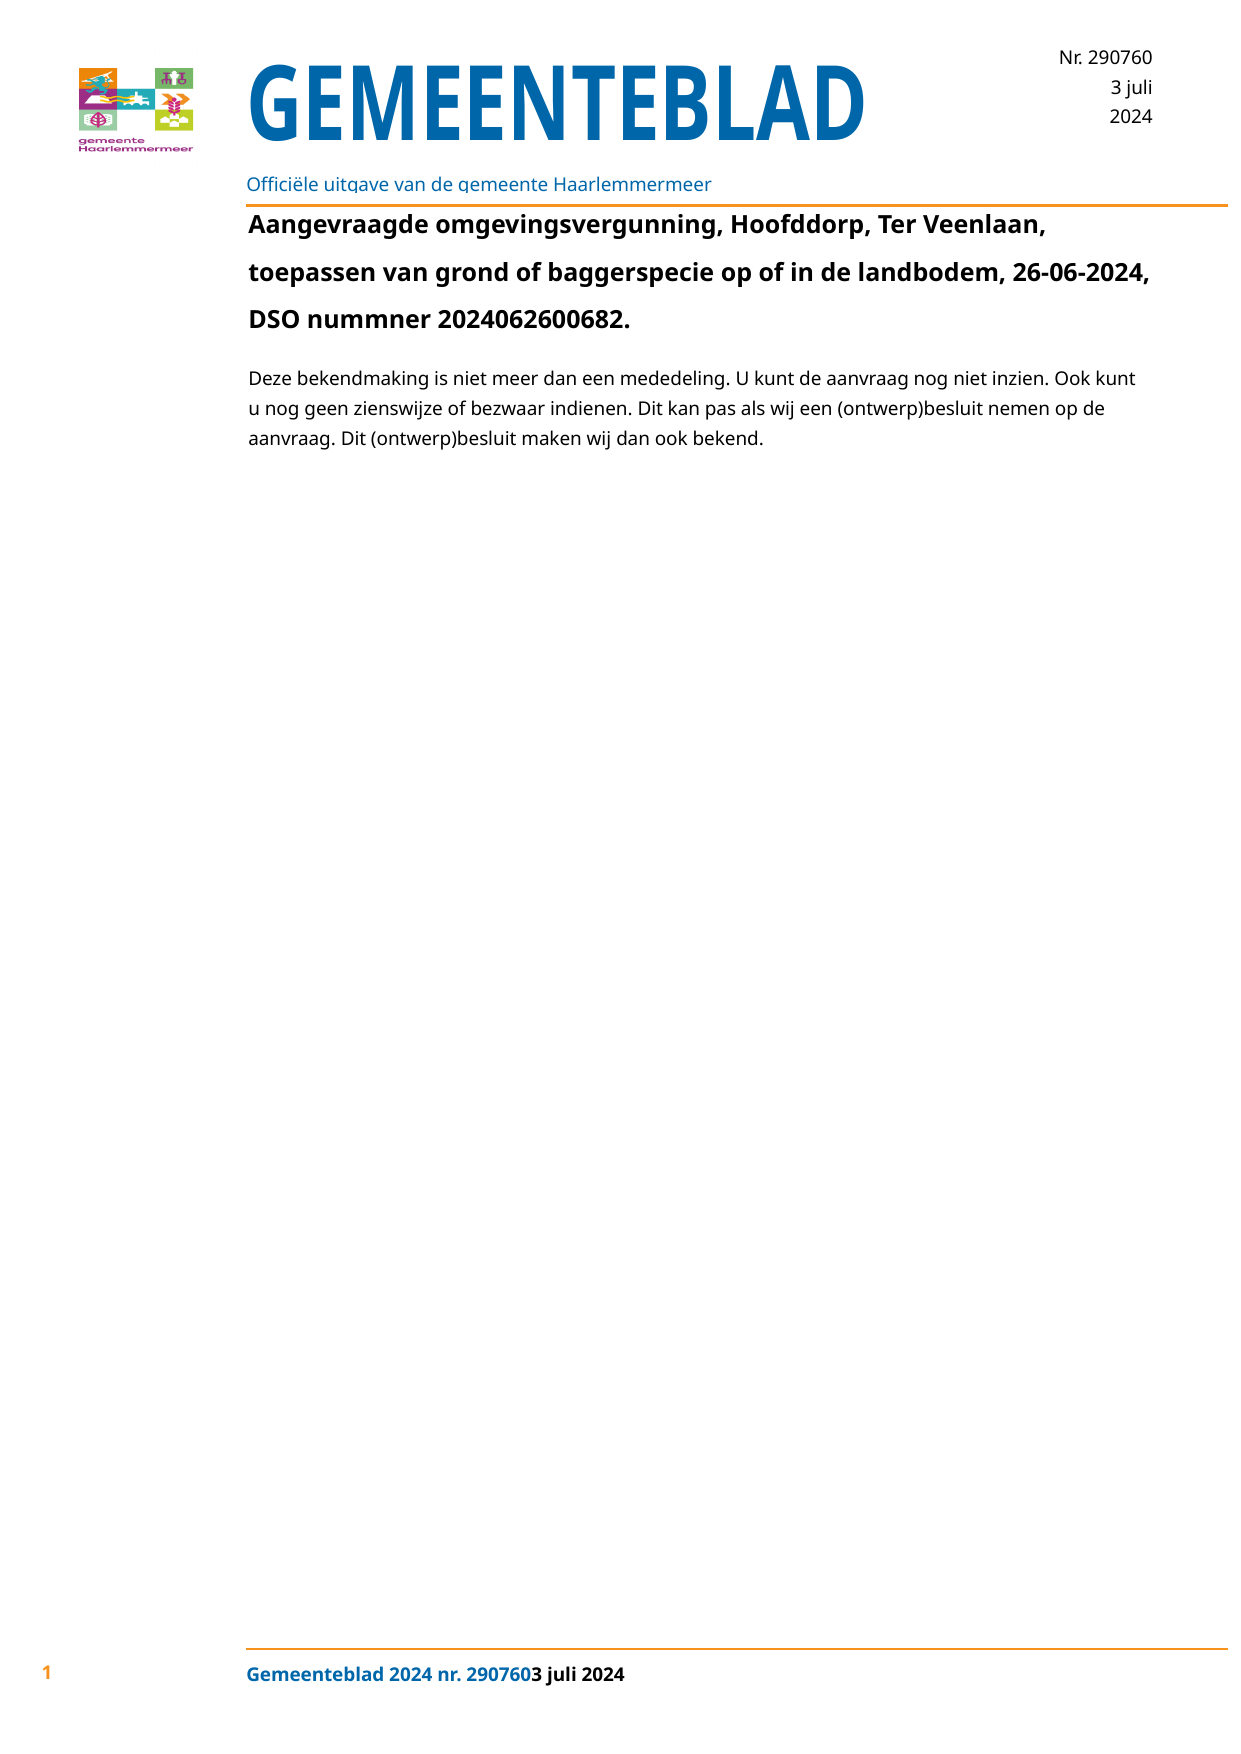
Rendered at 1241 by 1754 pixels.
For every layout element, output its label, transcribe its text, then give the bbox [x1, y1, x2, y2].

picture [41, 47, 231, 172]
text Deze bekendmaking is niet meer dan een mededeling. U kunt de aanvraag nog niet inzien. Ook kunt u nog geen zienswijze of bezwaar indienen. Dit kan pas als wij een (ontwerp)besluit nemen op de aanvraag. Dit (ontwerp)besluit maken wij dan ook bekend. [248, 366, 1152, 450]
text Aangevraagde omgevingsvergunning, Hoofddorp, Ter Veenlaan, toepassen van grond of baggerspecie op of in de landbodem, 26-06-2024, DSO nummner 2024062600682. [248, 207, 1152, 336]
